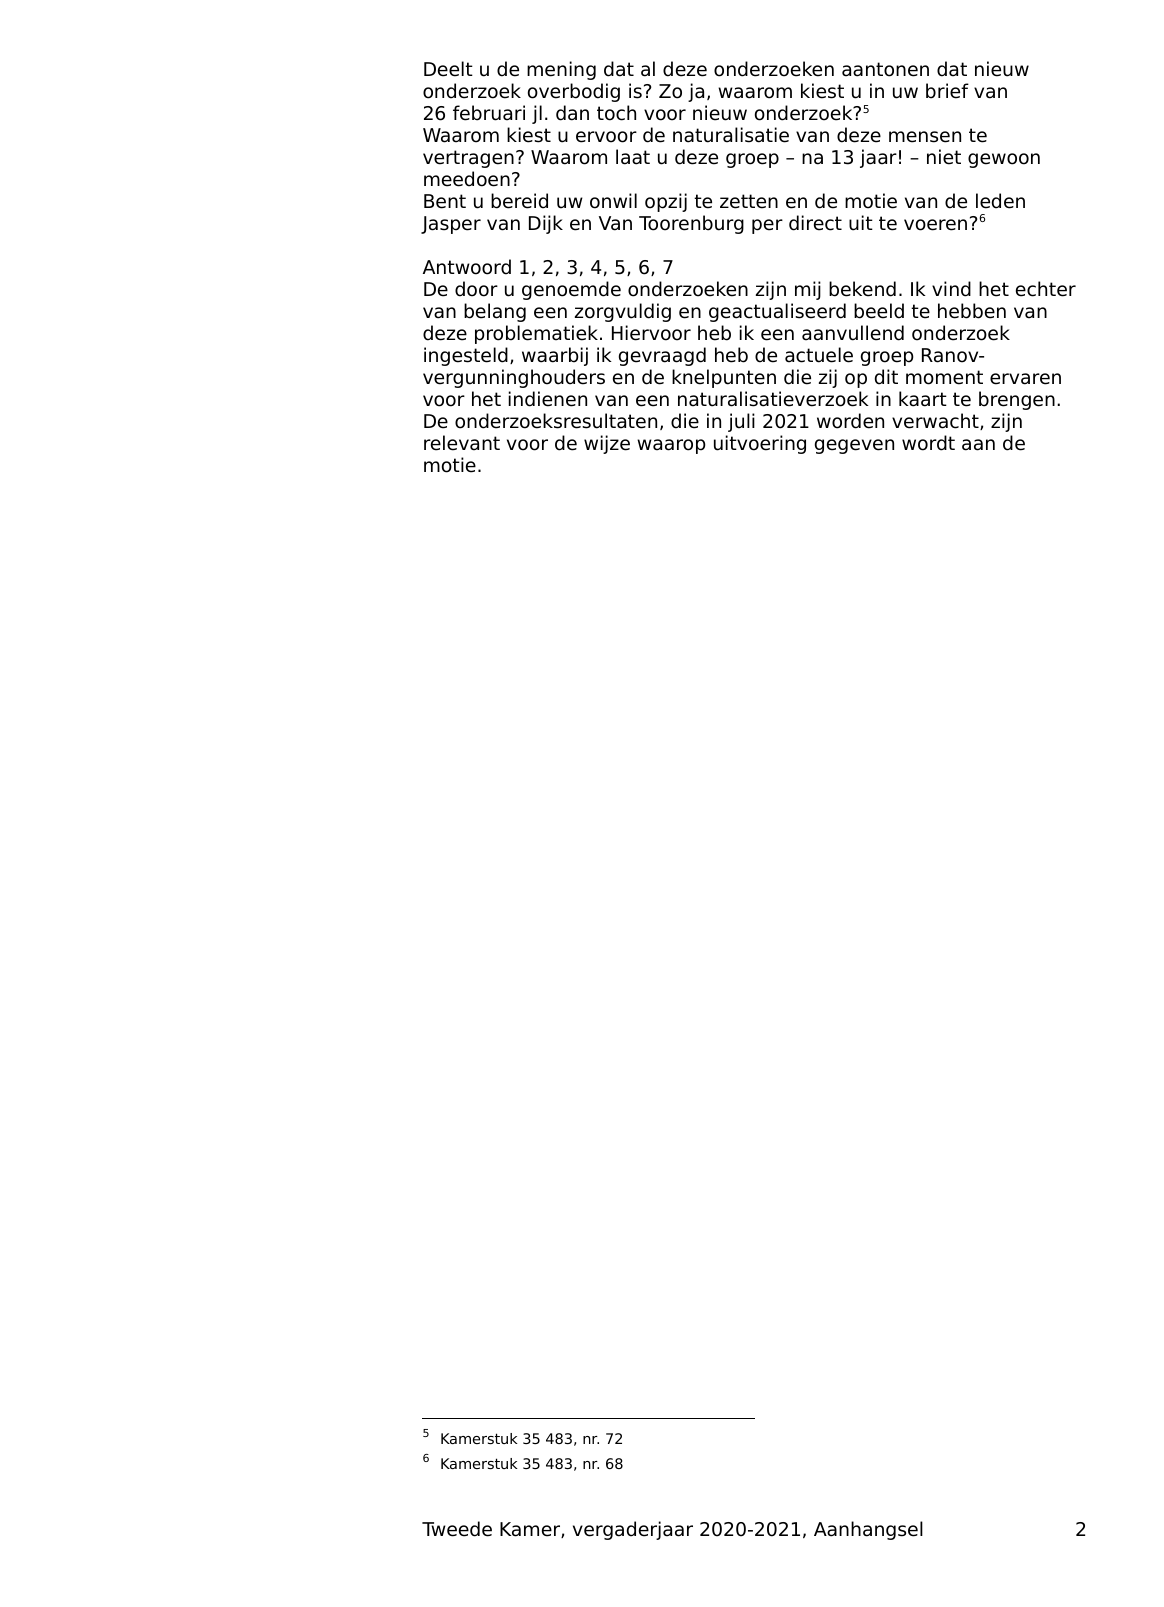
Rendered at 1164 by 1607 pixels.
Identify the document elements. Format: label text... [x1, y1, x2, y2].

text Deelt u de mening dat al deze onderzoeken aantonen dat nieuw onderzoek overbodig is? Zo ja, waarom kiest u in uw brief van 26 februari jl. dan toch voor nieuw onderzoek? [422, 59, 1087, 125]
text Kamerstuk 35 483, nr. 72 [422, 1427, 1087, 1449]
text Antwoord 1, 2, 3, 4, 5, 6, 7 [422, 257, 1087, 279]
text Waarom kiest u ervoor de naturalisatie van deze mensen te vertragen? Waarom laat u deze groep – na 13 jaar! – niet gewoon meedoen? [422, 125, 1087, 191]
text Bent u bereid uw onwil opzij te zetten en de motie van de leden Jasper van Dijk en Van Toorenburg per direct uit te voeren? [422, 191, 1087, 235]
text Kamerstuk 35 483, nr. 68 [422, 1452, 1087, 1474]
text De door u genoemde onderzoeken zijn mij bekend. Ik vind het echter van belang een zorgvuldig en geactualiseerd beeld te hebben van deze problematiek. Hiervoor heb ik een aanvullend onderzoek ingesteld, waarbij ik gevraagd heb de actuele groep Ranov-vergunninghouders en de knelpunten die zij op dit moment ervaren voor het indienen van een naturalisatieverzoek in kaart te brengen. De onderzoeksresultaten, die in juli 2021 worden verwacht, zijn relevant voor de wijze waarop uitvoering gegeven wordt aan de motie. [422, 279, 1087, 477]
